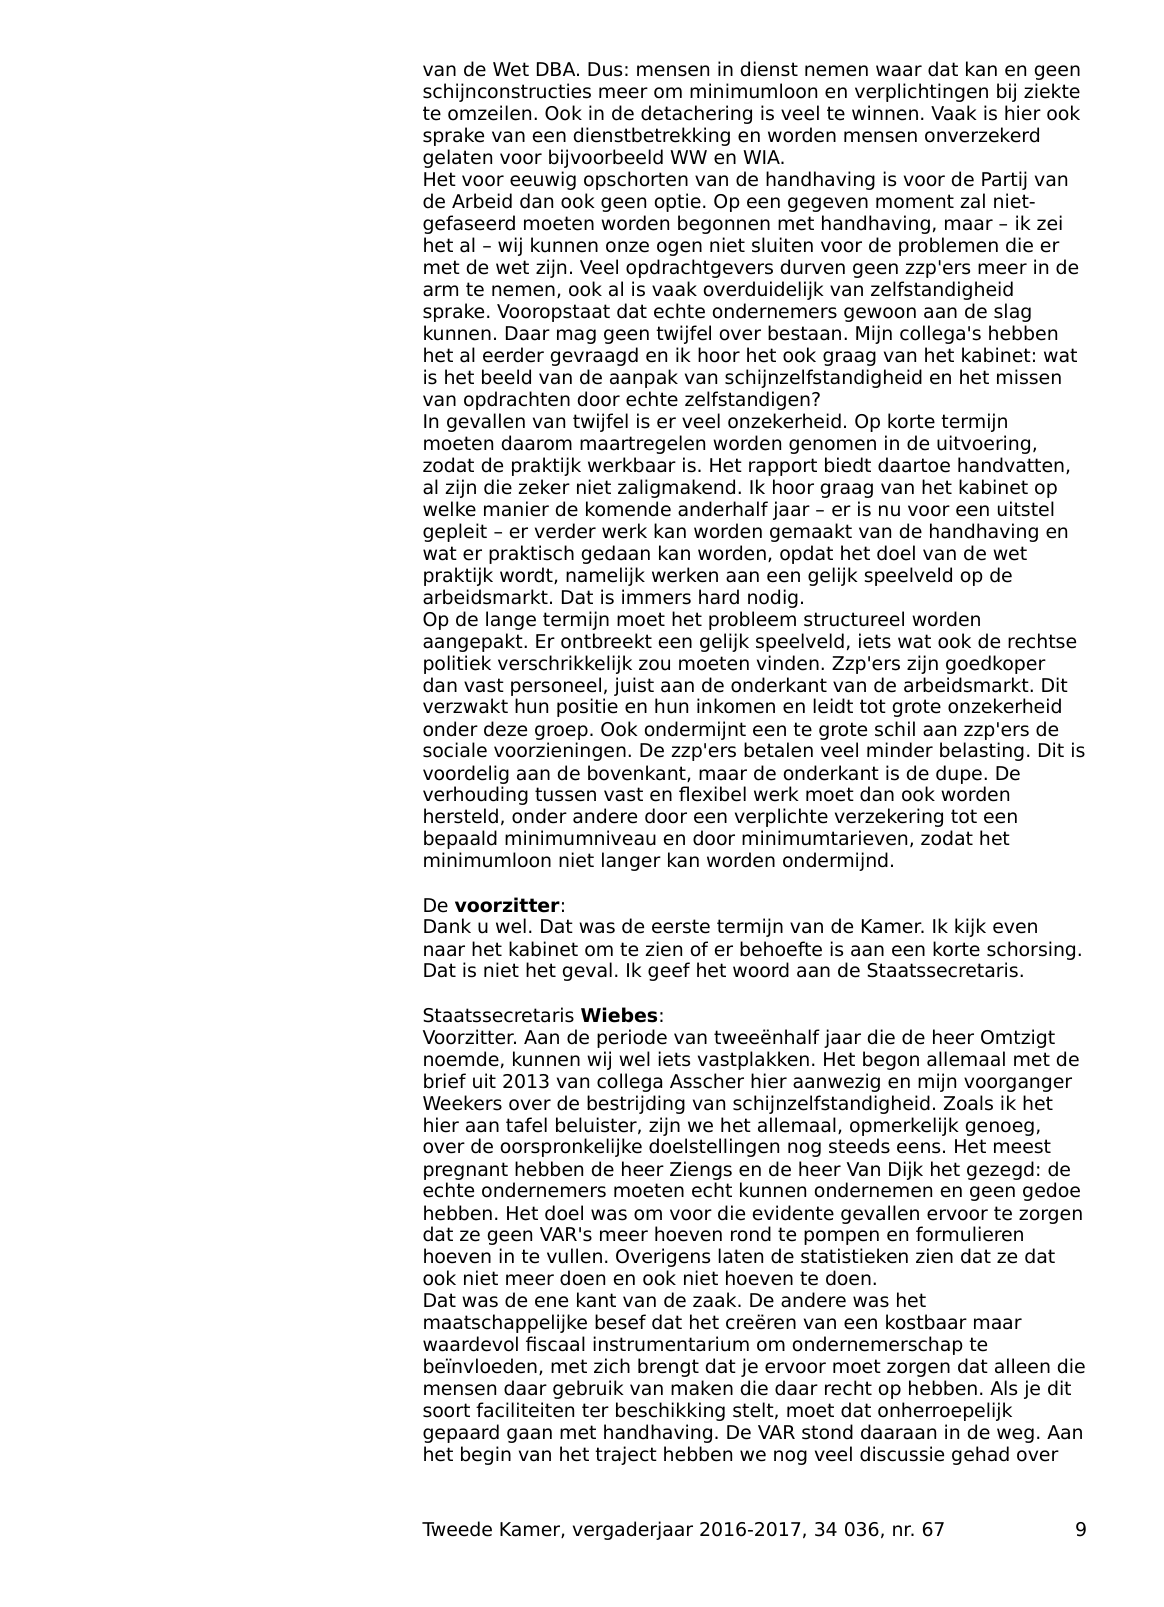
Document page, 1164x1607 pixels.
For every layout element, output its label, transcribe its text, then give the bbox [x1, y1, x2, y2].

text Dat was de ene kant van de zaak. De andere was het maatschappelijke besef dat het creëren van een kostbaar maar waardevol fiscaal instrumentarium om ondernemerschap te beïnvloeden, met zich brengt dat je ervoor moet zorgen dat alleen die mensen daar gebruik van maken die daar recht op hebben. Als je dit soort faciliteiten ter beschikking stelt, moet dat onherroepelijk gepaard gaan met handhaving. De VAR stond daaraan in de weg. Aan het begin van het traject hebben we nog veel discussie gehad over [422, 1290, 1087, 1466]
text In gevallen van twijfel is er veel onzekerheid. Op korte termijn moeten daarom maartregelen worden genomen in de uitvoering, zodat de praktijk werkbaar is. Het rapport biedt daartoe handvatten, al zijn die zeker niet zaligmakend. Ik hoor graag van het kabinet op welke manier de komende anderhalf jaar – er is nu voor een uitstel gepleit – er verder werk kan worden gemaakt van de handhaving en wat er praktisch gedaan kan worden, opdat het doel van de wet praktijk wordt, namelijk werken aan een gelijk speelveld op de arbeidsmarkt. Dat is immers hard nodig. [422, 411, 1087, 608]
text Op de lange termijn moet het probleem structureel worden aangepakt. Er ontbreekt een gelijk speelveld, iets wat ook de rechtse politiek verschrikkelijk zou moeten vinden. Zzp'ers zijn goedkoper dan vast personeel, juist aan de onderkant van de arbeidsmarkt. Dit verzwakt hun positie en hun inkomen en leidt tot grote onzekerheid onder deze groep. Ook ondermijnt een te grote schil aan zzp'ers de sociale voorzieningen. De zzp'ers betalen veel minder belasting. Dit is voordelig aan de bovenkant, maar de onderkant is de dupe. De verhouding tussen vast en flexibel werk moet dan ook worden hersteld, onder andere door een verplichte verzekering tot een bepaald minimumniveau en door minimumtarieven, zodat het minimumloon niet langer kan worden ondermijnd. [422, 608, 1087, 872]
text Het voor eeuwig opschorten van de handhaving is voor de Partij van de Arbeid dan ook geen optie. Op een gegeven moment zal niet-gefaseerd moeten worden begonnen met handhaving, maar – ik zei het al – wij kunnen onze ogen niet sluiten voor de problemen die er met de wet zijn. Veel opdrachtgevers durven geen zzp'ers meer in de arm te nemen, ook al is vaak overduidelijk van zelfstandigheid sprake. Vooropstaat dat echte ondernemers gewoon aan de slag kunnen. Daar mag geen twijfel over bestaan. Mijn collega's hebben het al eerder gevraagd en ik hoor het ook graag van het kabinet: wat is het beeld van de aanpak van schijnzelfstandigheid en het missen van opdrachten door echte zelfstandigen? [422, 169, 1087, 411]
text Dank u wel. Dat was de eerste termijn van de Kamer. Ik kijk even naar het kabinet om te zien of er behoefte is aan een korte schorsing. Dat is niet het geval. Ik geef het woord aan de Staatssecretaris. [422, 916, 1087, 982]
text De voorzitter: [422, 894, 1087, 916]
text Voorzitter. Aan de periode van tweeënhalf jaar die de heer Omtzigt noemde, kunnen wij wel iets vastplakken. Het begon allemaal met de brief uit 2013 van collega Asscher hier aanwezig en mijn voorganger Weekers over de bestrijding van schijnzelfstandigheid. Zoals ik het hier aan tafel beluister, zijn we het allemaal, opmerkelijk genoeg, over de oorspronkelijke doelstellingen nog steeds eens. Het meest pregnant hebben de heer Ziengs en de heer Van Dijk het gezegd: de echte ondernemers moeten echt kunnen ondernemen en geen gedoe hebben. Het doel was om voor die evidente gevallen ervoor te zorgen dat ze geen VAR's meer hoeven rond te pompen en formulieren hoeven in te vullen. Overigens laten de statistieken zien dat ze dat ook niet meer doen en ook niet hoeven te doen. [422, 1027, 1087, 1290]
text Staatssecretaris Wiebes: [422, 1004, 1087, 1027]
text van de Wet DBA. Dus: mensen in dienst nemen waar dat kan en geen schijnconstructies meer om minimumloon en verplichtingen bij ziekte te omzeilen. Ook in de detachering is veel te winnen. Vaak is hier ook sprake van een dienstbetrekking en worden mensen onverzekerd gelaten voor bijvoorbeeld WW en WIA. [422, 59, 1087, 169]
